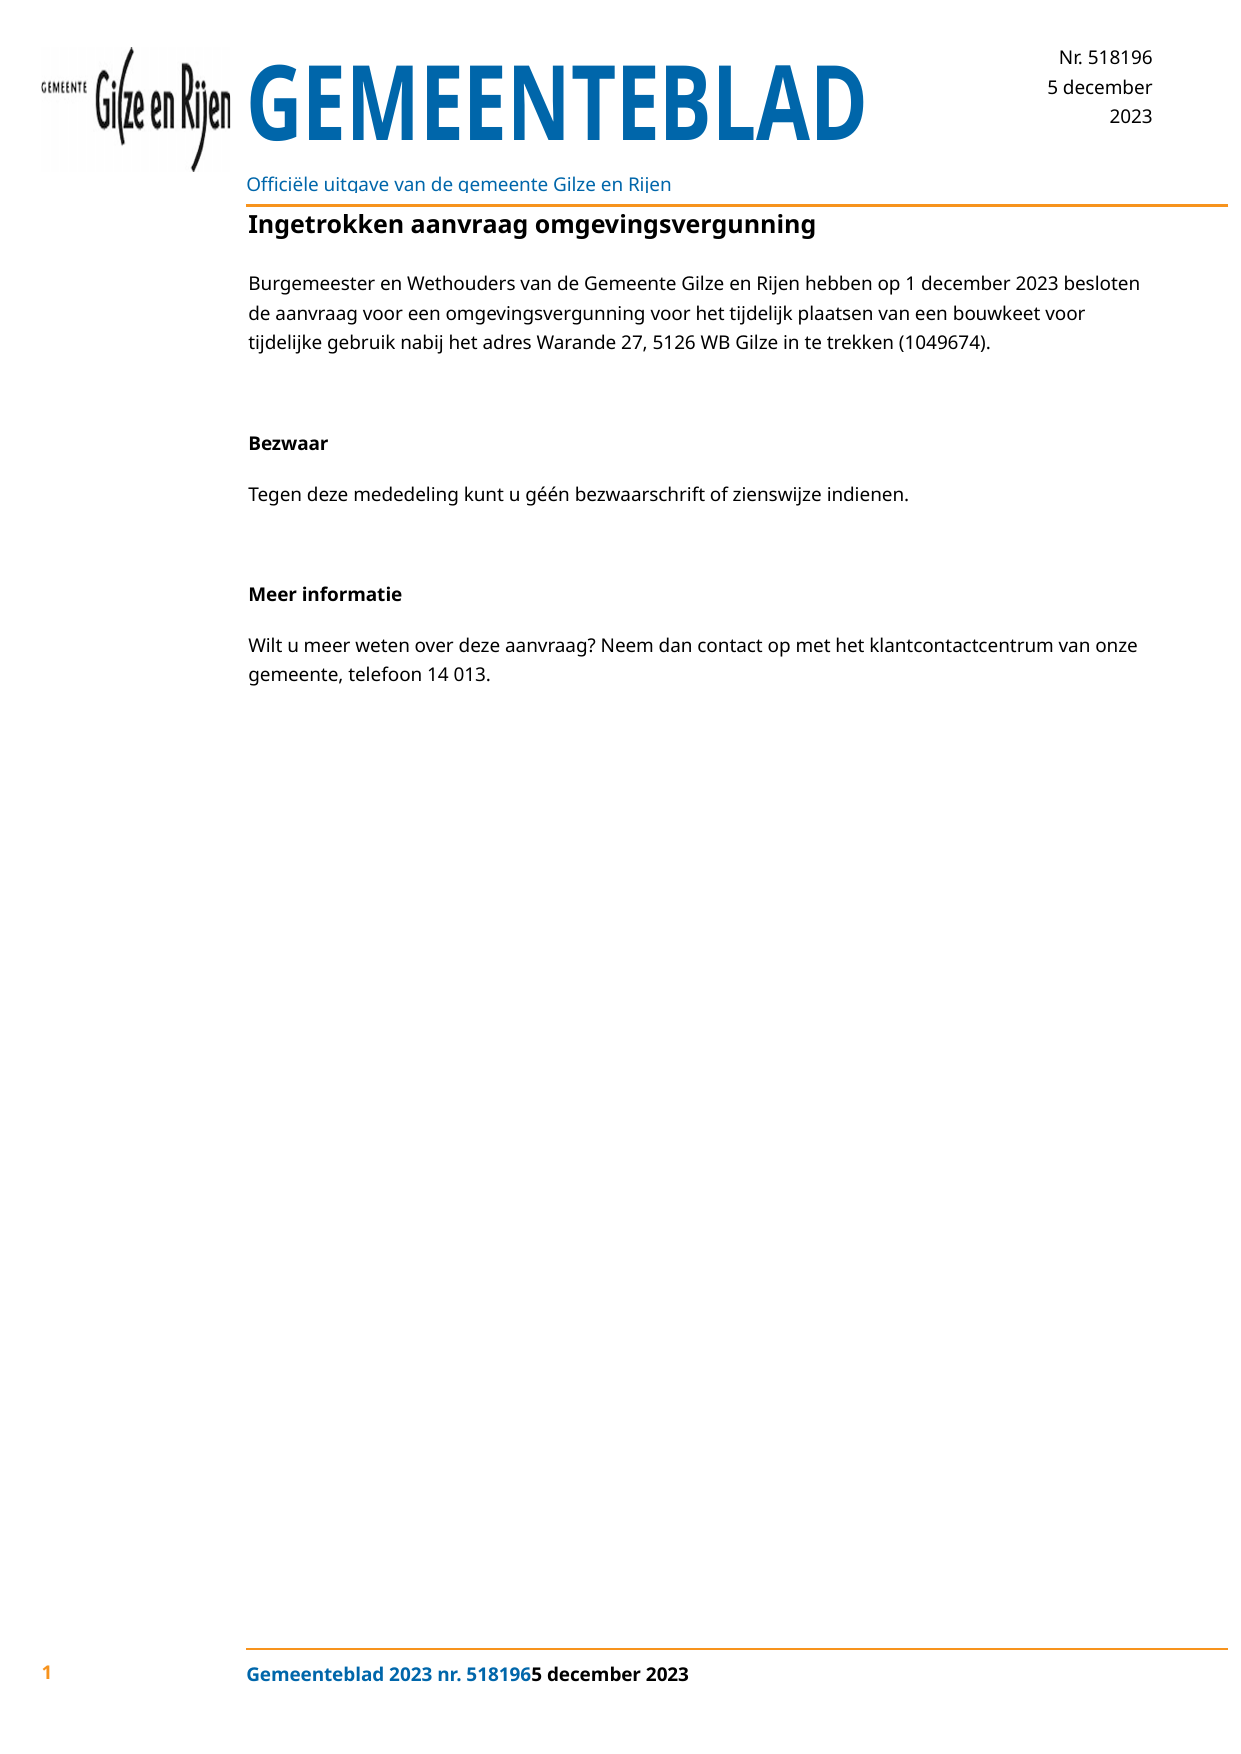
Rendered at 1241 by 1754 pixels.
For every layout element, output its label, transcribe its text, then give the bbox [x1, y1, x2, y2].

text Tegen deze mededeling kunt u géén bezwaarschrift of zienswijze indienen. [248, 481, 1152, 506]
text Bezwaar [248, 430, 1152, 456]
text Meer informatie [248, 582, 1152, 607]
picture [41, 47, 231, 172]
text Burgemeester en Wethouders van de Gemeente Gilze en Rijen hebben op 1 december 2023 besloten de aanvraag voor een omgevingsvergunning voor het tijdelijk plaatsen van een bouwkeet voor tijdelijke gebruik nabij het adres Warande 27, 5126 WB Gilze in te trekken (1049674). [248, 270, 1152, 355]
text Wilt u meer weten over deze aanvraag? Neem dan contact op met het klantcontactcentrum van onze gemeente, telefoon 14 013. [248, 632, 1152, 687]
text Ingetrokken aanvraag omgevingsvergunning [248, 207, 1152, 241]
